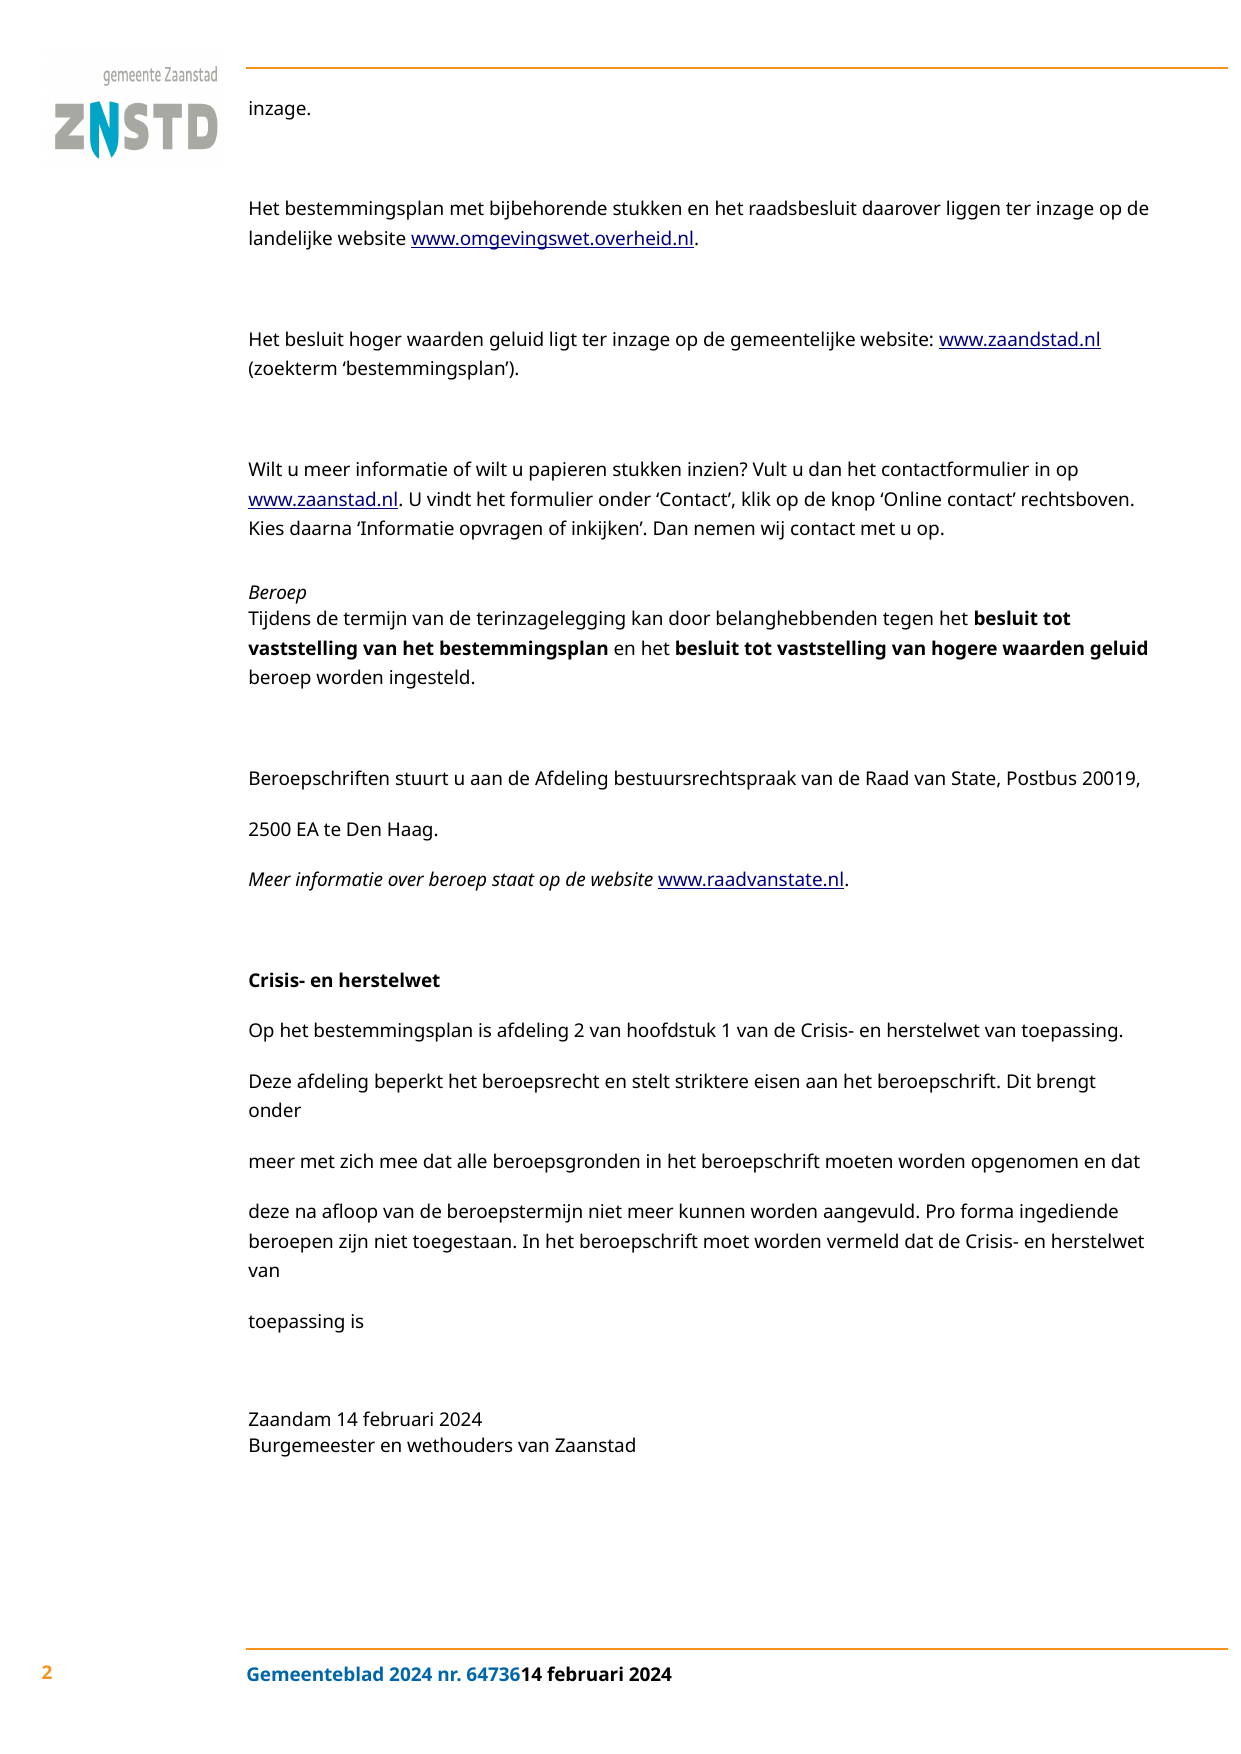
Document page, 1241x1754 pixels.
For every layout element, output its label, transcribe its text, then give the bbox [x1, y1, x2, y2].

text Meer informatie over beroep staat op de website www.raadvanstate.nl. [248, 866, 1152, 892]
text Wilt u meer informatie of wilt u papieren stukken inzien? Vult u dan het contactformulier in op www.zaanstad.nl. U vindt het formulier onder ‘Contact’, klik op de knop ‘Online contact’ rechtsboven. Kies daarna ‘Informatie opvragen of inkijken’. Dan nemen wij contact met u op. [248, 456, 1152, 541]
text Het bestemmingsplan met bijbehorende stukken en het raadsbesluit daarover liggen ter inzage op de landelijke website www.omgevingswet.overheid.nl. [248, 196, 1152, 251]
text Tijdens de termijn van de terinzagelegging kan door belanghebbenden tegen het besluit tot vaststelling van het bestemmingsplan en het besluit tot vaststelling van hogere waarden geluid beroep worden ingesteld. [248, 605, 1152, 690]
text toepassing is [248, 1308, 1152, 1333]
text inzage. [248, 95, 1152, 121]
text meer met zich mee dat alle beroepsgronden in het beroepschrift moeten worden opgenomen en dat [248, 1148, 1152, 1173]
text Burgemeester en wethouders van Zaanstad [248, 1432, 1152, 1457]
text Het besluit hoger waarden geluid ligt ter inzage op de gemeentelijke website: www.zaandstad.nl (zoekterm ‘bestemmingsplan’). [248, 326, 1152, 381]
text Deze afdeling beperkt het beroepsrecht en stelt striktere eisen aan het beroepschrift. Dit brengt onder [248, 1068, 1152, 1123]
text deze na afloop van de beroepstermijn niet meer kunnen worden aangevuld. Pro forma ingediende beroepen zijn niet toegestaan. In het beroepschrift moet worden vermeld dat de Crisis- en herstelwet van [248, 1198, 1152, 1283]
text Crisis- en herstelwet [248, 967, 1152, 993]
text Op het bestemmingsplan is afdeling 2 van hoofdstuk 1 van de Crisis- en herstelwet van toepassing. [248, 1017, 1152, 1043]
text Zaandam 14 februari 2024 [248, 1406, 1152, 1432]
text Beroep [248, 579, 1152, 605]
picture [41, 47, 231, 172]
text 2500 EA te Den Haag. [248, 816, 1152, 841]
text Beroepschriften stuurt u aan de Afdeling bestuursrechtspraak van de Raad van State, Postbus 20019, [248, 765, 1152, 791]
